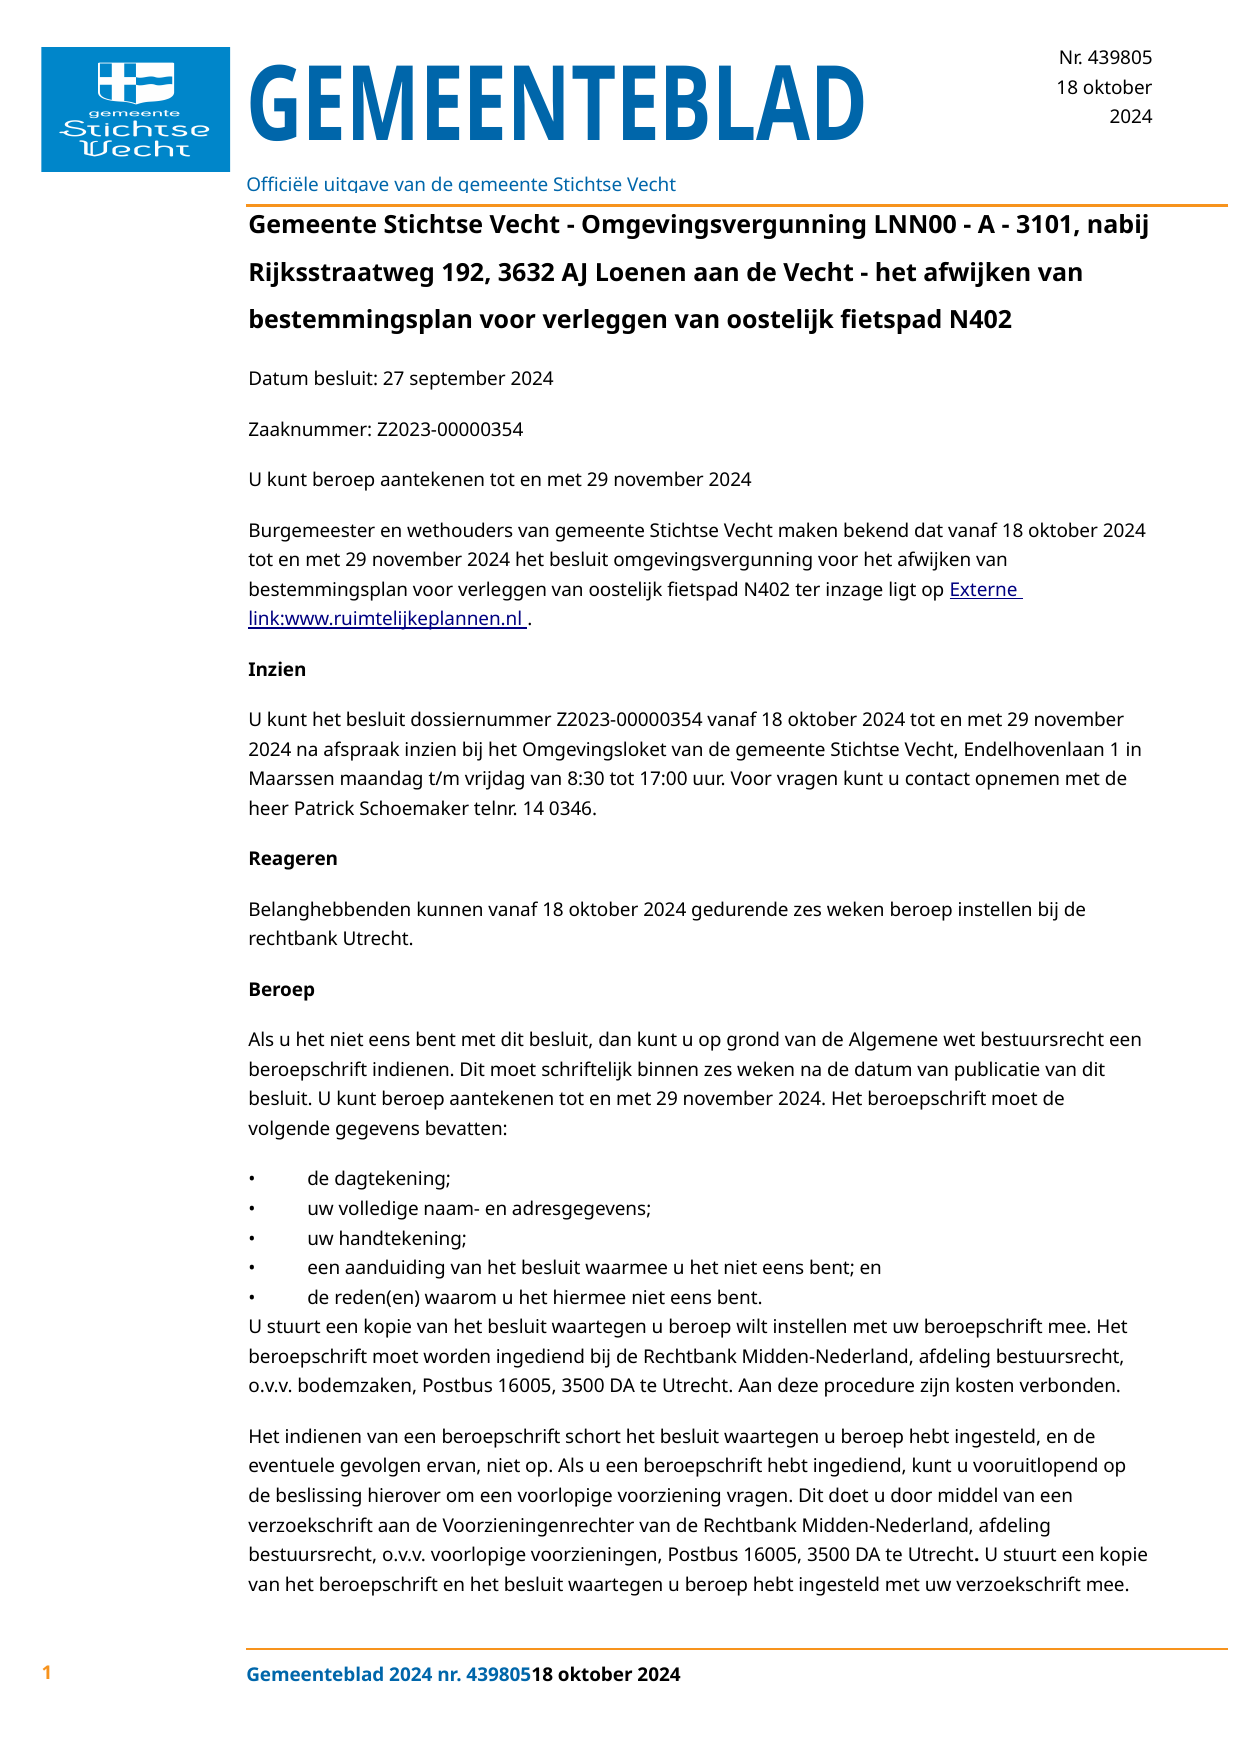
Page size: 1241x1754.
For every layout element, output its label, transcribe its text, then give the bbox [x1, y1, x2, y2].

list uw volledige naam- en adresgegevens; [248, 1195, 1152, 1221]
text Reageren [248, 846, 1152, 871]
picture [137, 63, 174, 103]
text U stuurt een kopie van het besluit waartegen u beroep wilt instellen met uw beroepschrift mee. Het beroepschrift moet worden ingediend bij de Rechtbank Midden-Nederland, afdeling bestuursrecht, o.v.v. bodemzaken, Postbus 16005, 3500 DA te Utrecht. Aan deze procedure zijn kosten verbonden. [248, 1313, 1152, 1398]
text U kunt het besluit dossiernummer Z2023-00000354 vanaf 18 oktober 2024 tot en met 29 november 2024 na afspraak inzien bij het Omgevingsloket van de gemeente Stichtse Vecht, Endelhovenlaan 1 in Maarssen maandag t/m vrijdag van 8:30 tot 17:00 uur. Voor vragen kunt u contact opnemen met de heer Patrick Schoemaker telnr. 14 0346. [248, 706, 1152, 821]
text Belanghebbenden kunnen vanaf 18 oktober 2024 gedurende zes weken beroep instellen bij de rechtbank Utrecht. [248, 896, 1152, 951]
text Inzien [248, 656, 1152, 682]
text U kunt beroep aantekenen tot en met 29 november 2024 [248, 466, 1152, 492]
text Burgemeester en wethouders van gemeente Stichtse Vecht maken bekend dat vanaf 18 oktober 2024 tot en met 29 november 2024 het besluit omgevingsvergunning voor het afwijken van bestemmingsplan voor verleggen van oostelijk fietspad N402 ter inzage ligt op Externe link:www.ruimtelijkeplannen.nl . [248, 517, 1152, 631]
picture [99, 63, 135, 101]
text Datum besluit: 27 september 2024 [248, 366, 1152, 391]
list de reden(en) waarom u het hiermee niet eens bent. [248, 1284, 1152, 1309]
text Het indienen van een beroepschrift schort het besluit waartegen u beroep hebt ingesteld, en de eventuele gevolgen ervan, niet op. Als u een beroepschrift hebt ingediend, kunt u vooruitlopend op de beslissing hierover om een voorlopige voorziening vragen. Dit doet u door middel van een verzoekschrift aan de Voorzieningenrechter van de Rechtbank Midden-Nederland, afdeling bestuursrecht, o.v.v. voorlopige voorzieningen, Postbus 16005, 3500 DA te Utrecht. U stuurt een kopie van het beroepschrift en het besluit waartegen u beroep hebt ingesteld met uw verzoekschrift mee. [248, 1423, 1152, 1597]
text Zaaknummer: Z2023-00000354 [248, 416, 1152, 442]
text Gemeente Stichtse Vecht - Omgevingsvergunning LNN00 - A - 3101, nabij Rijksstraatweg 192, 3632 AJ Loenen aan de Vecht - het afwijken van bestemmingsplan voor verleggen van oostelijk fietspad N402 [248, 207, 1152, 336]
list de dagtekening; [248, 1166, 1152, 1191]
text Beroep [248, 976, 1152, 1002]
list uw handtekening; [248, 1225, 1152, 1250]
text Als u het niet eens bent met dit besluit, dan kunt u op grond van de Algemene wet bestuursrecht een beroepschrift indienen. Dit moet schriftelijk binnen zes weken na de datum van publicatie van dit besluit. U kunt beroep aantekenen tot en met 29 november 2024. Het beroepschrift moet de volgende gegevens bevatten: [248, 1026, 1152, 1141]
list een aanduiding van het besluit waarmee u het niet eens bent; en [248, 1254, 1152, 1280]
